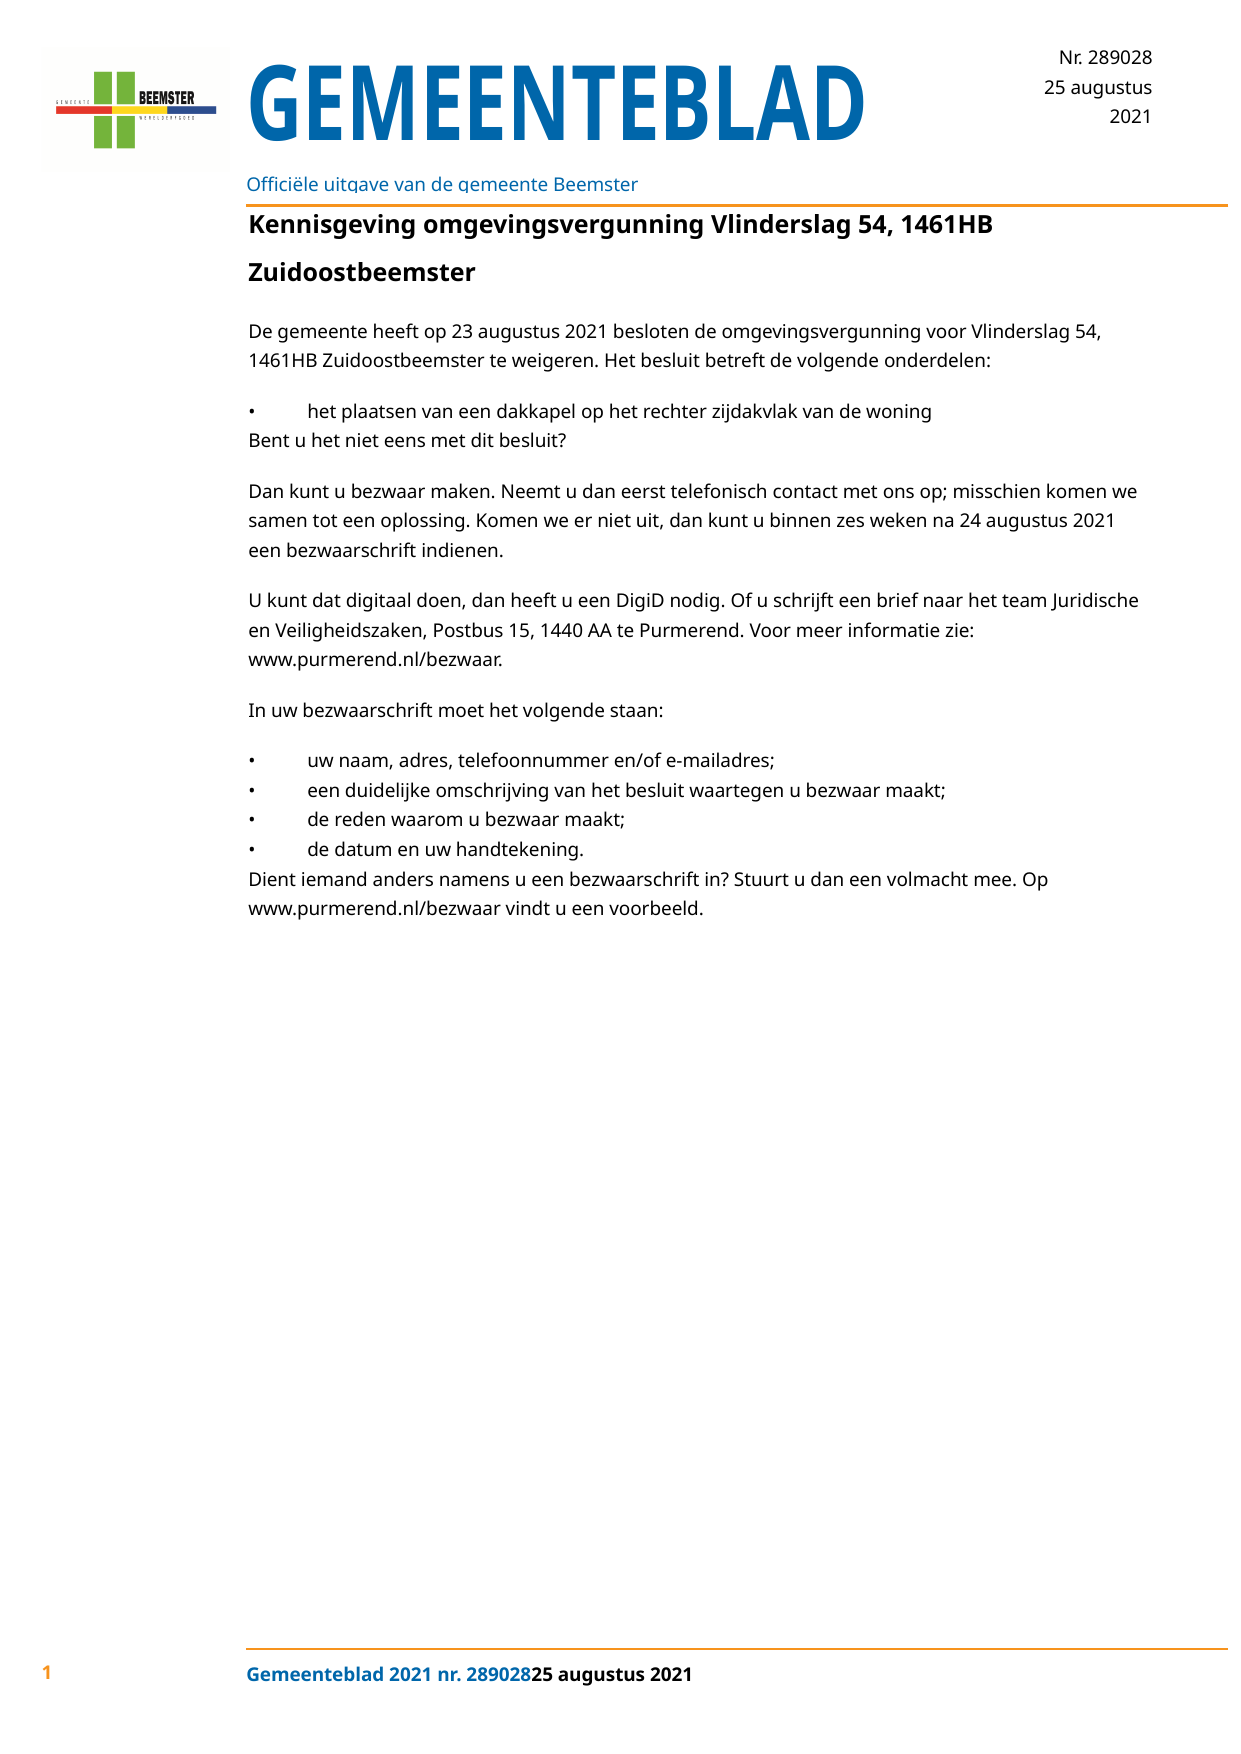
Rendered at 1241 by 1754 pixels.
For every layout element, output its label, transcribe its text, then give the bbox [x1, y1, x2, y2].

text Bent u het niet eens met dit besluit? [248, 427, 1152, 453]
list een duidelijke omschrijving van het besluit waartegen u bezwaar maakt; [248, 777, 1152, 803]
text U kunt dat digitaal doen, dan heeft u een DigiD nodig. Of u schrijft een brief naar het team Juridische en Veiligheidszaken, Postbus 15, 1440 AA te Purmerend. Voor meer informatie zie: www.purmerend.nl/bezwaar. [248, 587, 1152, 672]
text De gemeente heeft op 23 augustus 2021 besloten de omgevingsvergunning voor Vlinderslag 54, 1461HB Zuidoostbeemster te weigeren. Het besluit betreft de volgende onderdelen: [248, 318, 1152, 373]
list de datum en uw handtekening. [248, 836, 1152, 862]
list het plaatsen van een dakkapel op het rechter zijdakvlak van de woning [248, 398, 1152, 424]
text Kennisgeving omgevingsvergunning Vlinderslag 54, 1461HB Zuidoostbeemster [248, 207, 1152, 288]
text In uw bezwaarschrift moet het volgende staan: [248, 697, 1152, 723]
text Dan kunt u bezwaar maken. Neemt u dan eerst telefonisch contact met ons op; misschien komen we samen tot een oplossing. Komen we er niet uit, dan kunt u binnen zes weken na 24 augustus 2021 een bezwaarschrift indienen. [248, 478, 1152, 563]
picture [41, 47, 231, 172]
list uw naam, adres, telefoonnummer en/of e-mailadres; [248, 747, 1152, 773]
list de reden waarom u bezwaar maakt; [248, 807, 1152, 832]
text Dient iemand anders namens u een bezwaarschrift in? Stuurt u dan een volmacht mee. Op www.purmerend.nl/bezwaar vindt u een voorbeeld. [248, 866, 1152, 921]
